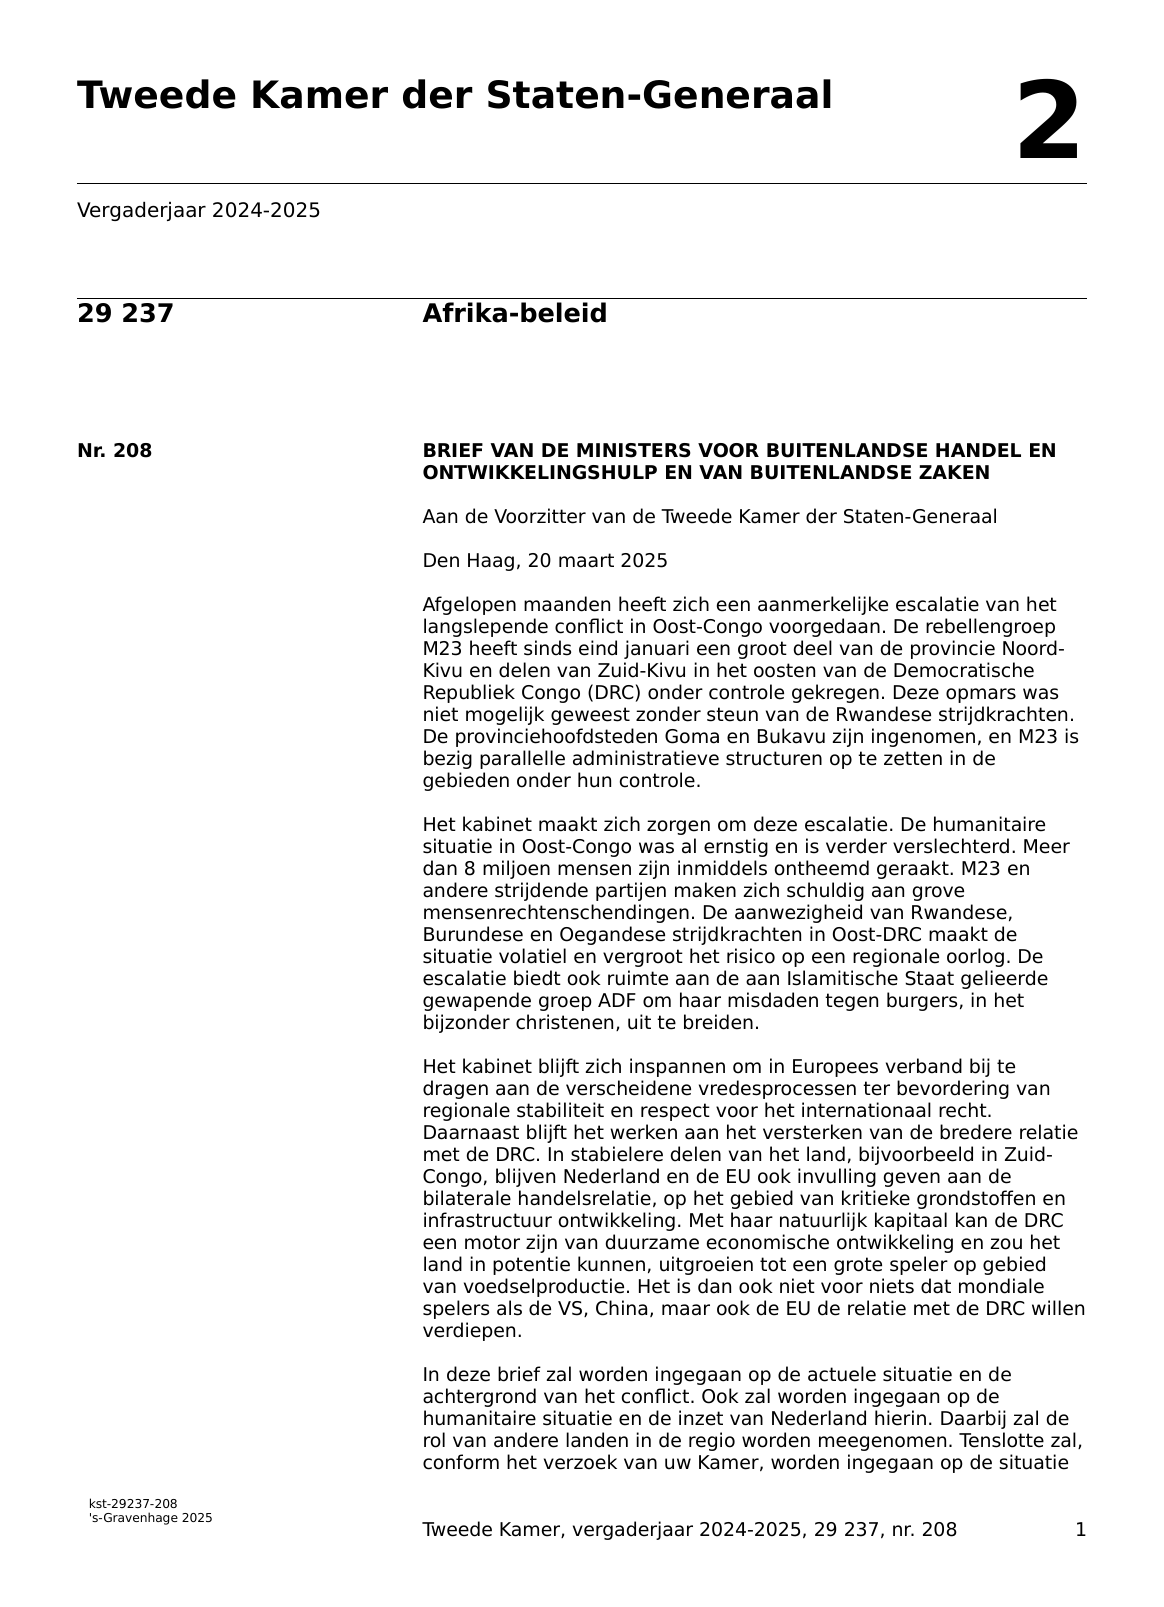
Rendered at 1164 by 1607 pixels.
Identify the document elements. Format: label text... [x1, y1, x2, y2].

table_header 2 [886, 59, 1087, 183]
text 's-Gravenhage 2025 [88, 1511, 323, 1525]
text kst-29237-208 [88, 1497, 323, 1511]
text Het kabinet blijft zich inspannen om in Europees verband bij te dragen aan de verscheidene vredesprocessen ter bevordering van regionale stabiliteit en respect voor het internationaal recht. Daarnaast blijft het werken aan het versterken van de bredere relatie met de DRC. In stabielere delen van het land, bijvoorbeeld in Zuid-Congo, blijven Nederland en de EU ook invulling geven aan de bilaterale handelsrelatie, op het gebied van kritieke grondstoffen en infrastructuur ontwikkeling. Met haar natuurlijk kapitaal kan de DRC een motor zijn van duurzame economische ontwikkeling en zou het land in potentie kunnen, uitgroeien tot een grote speler op gebied van voedselproductie. Het is dan ook niet voor niets dat mondiale spelers als de VS, China, maar ook de EU de relatie met de DRC willen verdiepen. [422, 1056, 1087, 1342]
text Het kabinet maakt zich zorgen om deze escalatie. De humanitaire situatie in Oost-Congo was al ernstig en is verder verslechterd. Meer dan 8 miljoen mensen zijn inmiddels ontheemd geraakt. M23 en andere strijdende partijen maken zich schuldig aan grove mensenrechtenschendingen. De aanwezigheid van Rwandese, Burundese en Oegandese strijdkrachten in Oost-DRC maakt de situatie volatiel en vergroot het risico op een regionale oorlog. De escalatie biedt ook ruimte aan de aan Islamitische Staat gelieerde gewapende groep ADF om haar misdaden tegen burgers, in het bijzonder christenen, uit te breiden. [422, 814, 1087, 1034]
subtitle 29 237 Afrika-beleid [77, 299, 1087, 329]
table_header Tweede Kamer der Staten-Generaal [77, 59, 886, 183]
text Aan de Voorzitter van de Tweede Kamer der Staten-Generaal [422, 506, 1087, 528]
text In deze brief zal worden ingegaan op de actuele situatie en de achtergrond van het conflict. Ook zal worden ingegaan op de humanitaire situatie en de inzet van Nederland hierin. Daarbij zal de rol van andere landen in de regio worden meegenomen. Tenslotte zal, conform het verzoek van uw Kamer, worden ingegaan op de situatie [422, 1364, 1087, 1474]
table_cell Vergaderjaar 2024-2025 [77, 184, 1087, 298]
text Afgelopen maanden heeft zich een aanmerkelijke escalatie van het langslepende conflict in Oost-Congo voorgedaan. De rebellengroep M23 heeft sinds eind januari een groot deel van de provincie Noord-Kivu en delen van Zuid-Kivu in het oosten van de Democratische Republiek Congo (DRC) onder controle gekregen. Deze opmars was niet mogelijk geweest zonder steun van de Rwandese strijdkrachten. De provinciehoofdsteden Goma en Bukavu zijn ingenomen, en M23 is bezig parallelle administratieve structuren op te zetten in de gebieden onder hun controle. [422, 594, 1087, 792]
subtitle Nr. 208 BRIEF VAN DE MINISTERS VOOR BUITENLANDSE HANDEL EN ONTWIKKELINGSHULP EN VAN BUITENLANDSE ZAKEN [77, 440, 1087, 484]
text Den Haag, 20 maart 2025 [422, 550, 1087, 572]
